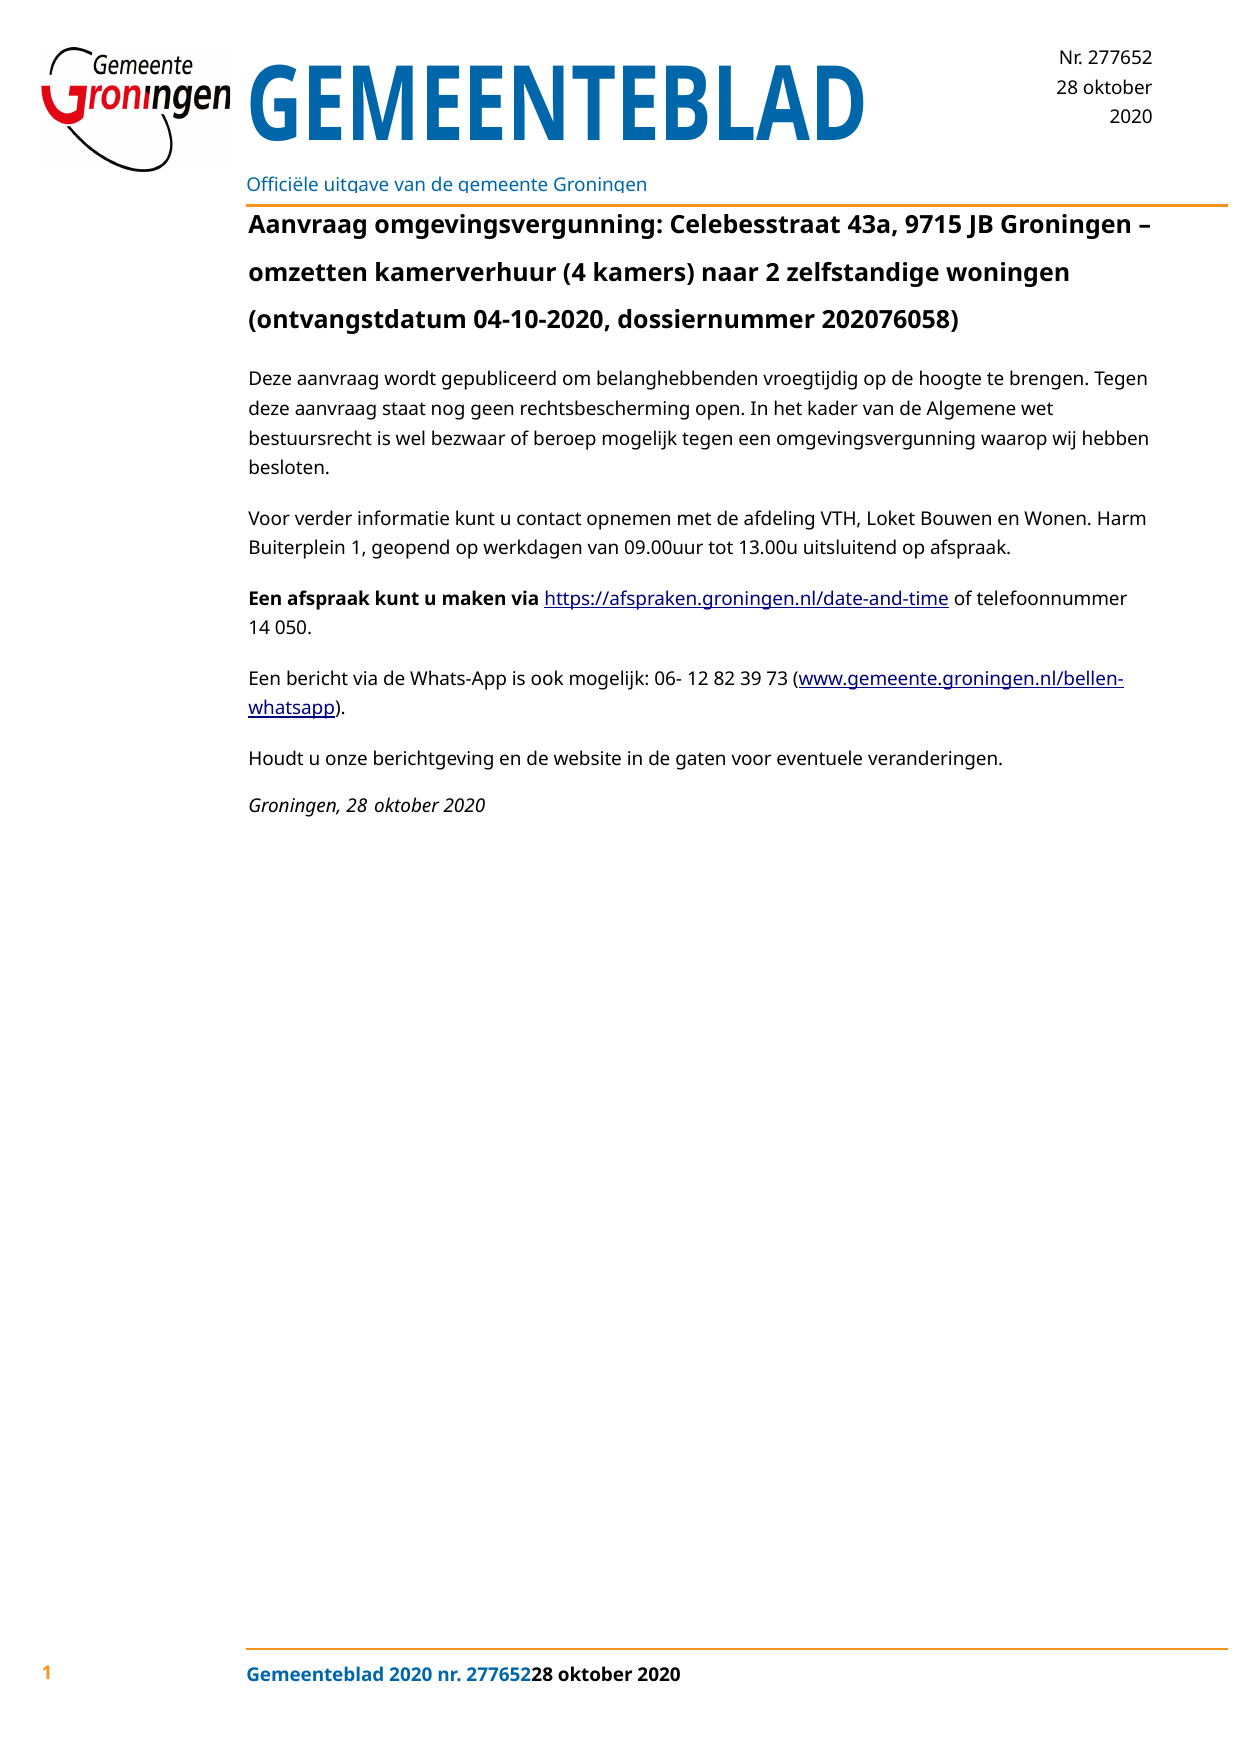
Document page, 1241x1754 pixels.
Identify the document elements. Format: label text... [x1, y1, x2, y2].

text Groningen, 28 oktober 2020 [248, 792, 1152, 818]
text Houdt u onze berichtgeving en de website in de gaten voor eventuele veranderingen. [248, 745, 1152, 770]
text Deze aanvraag wordt gepubliceerd om belanghebbenden vroegtijdig op de hoogte te brengen. Tegen deze aanvraag staat nog geen rechtsbescherming open. In het kader van de Algemene wet bestuursrecht is wel bezwaar of beroep mogelijk tegen een omgevingsvergunning waarop wij hebben besloten. [248, 366, 1152, 480]
text Een afspraak kunt u maken via https://afspraken.groningen.nl/date-and-time of telefoonnummer 14 050. [248, 585, 1152, 640]
text Aanvraag omgevingsvergunning: Celebesstraat 43a, 9715 JB Groningen – omzetten kamerverhuur (4 kamers) naar 2 zelfstandige woningen (ontvangstdatum 04-10-2020, dossiernummer 202076058) [248, 207, 1152, 336]
text Voor verder informatie kunt u contact opnemen met de afdeling VTH, Loket Bouwen en Wonen. Harm Buiterplein 1, geopend op werkdagen van 09.00uur tot 13.00u uitsluitend op afspraak. [248, 505, 1152, 560]
picture [41, 47, 231, 172]
text Een bericht via de Whats-App is ook mogelijk: 06- 12 82 39 73 (www.gemeente.groningen.nl/bellen-whatsapp). [248, 665, 1152, 720]
